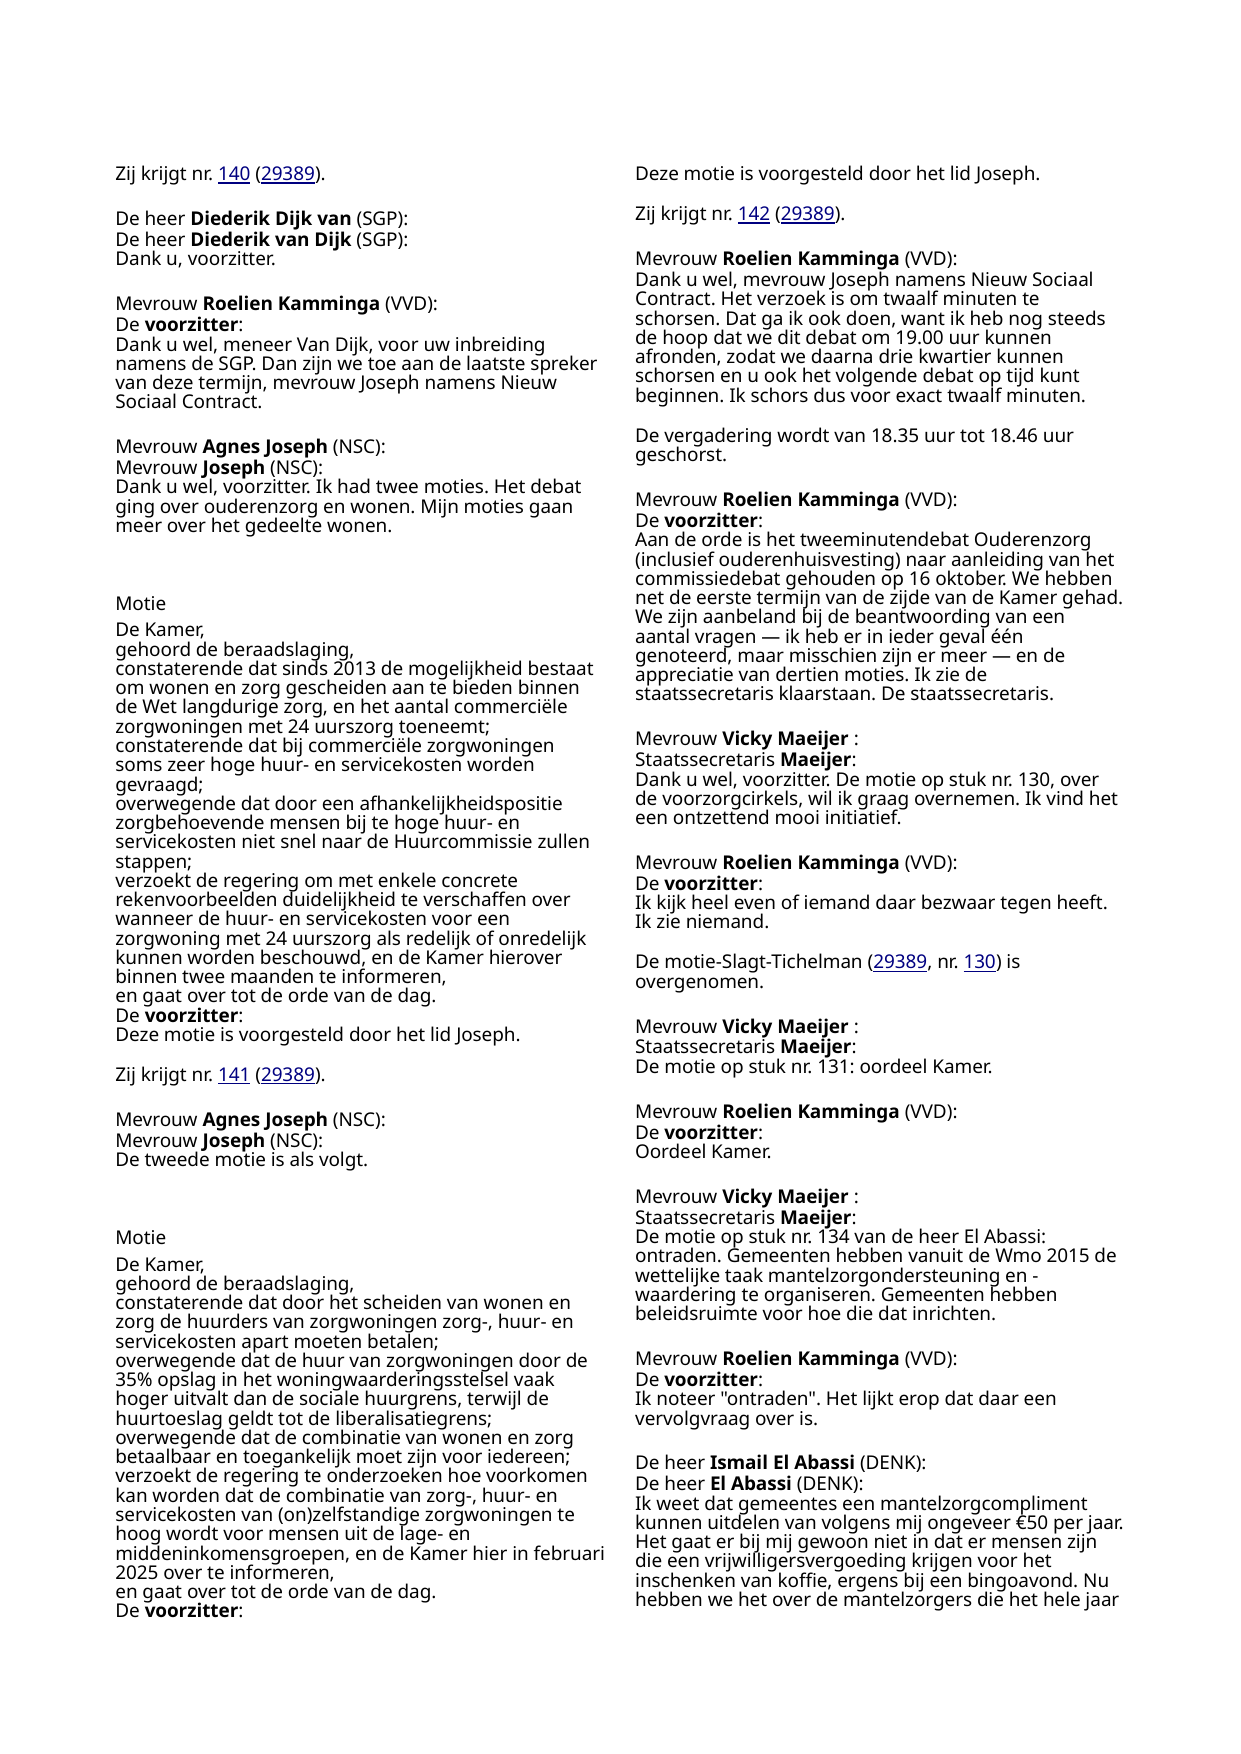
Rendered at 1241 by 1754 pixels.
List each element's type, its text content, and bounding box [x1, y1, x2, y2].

text Mevrouw Agnes Joseph (NSC): [115, 1106, 605, 1132]
text Mevrouw Vicky Maeijer : [635, 1013, 1125, 1038]
text Dank u wel, voorzitter. De motie op stuk nr. 130, over de voorzorgcirkels, wil ik graag overnemen. Ik vind het een ontzettend mooi initiatief. [635, 771, 1125, 828]
text De heer Diederik Dijk van (SGP): [115, 205, 605, 231]
text gehoord de beraadslaging, [115, 1275, 605, 1294]
text Deze motie is voorgesteld door het lid Joseph. [115, 1026, 605, 1045]
text De heer El Abassi (DENK): [635, 1475, 1125, 1494]
text verzoekt de regering te onderzoeken hoe voorkomen kan worden dat de combinatie van zorg-, huur- en servicekosten van (on)zelfstandige zorgwoningen te hoog wordt voor mensen uit de lage- en middeninkomensgroepen, en de Kamer hier in februari 2025 over te informeren, [115, 1467, 605, 1583]
text Mevrouw Roelien Kamminga (VVD): [635, 849, 1125, 875]
text De motie op stuk nr. 134 van de heer El Abassi: ontraden. Gemeenten hebben vanuit de Wmo 2015 de wettelijke taak mantelzorgondersteuning en -waardering te organiseren. Gemeenten hebben beleidsruimte voor hoe die dat inrichten. [635, 1228, 1125, 1324]
text en gaat over tot de orde van de dag. [115, 1583, 605, 1602]
text Zij krijgt nr. 142 (29389). [635, 205, 1125, 224]
text overwegende dat de huur van zorgwoningen door de 35% opslag in het woningwaarderingsstelsel vaak hoger uitvalt dan de sociale huurgrens, terwijl de huurtoeslag geldt tot de liberalisatiegrens; [115, 1352, 605, 1429]
text gehoord de beraadslaging, [115, 641, 605, 660]
text De voorzitter: [635, 1371, 1125, 1390]
text Mevrouw Joseph (NSC): [115, 1132, 605, 1151]
text De heer Diederik van Dijk (SGP): [115, 231, 605, 250]
text constaterende dat sinds 2013 de mogelijkheid bestaat om wonen en zorg gescheiden aan te bieden binnen de Wet langdurige zorg, en het aantal commerciële zorgwoningen met 24 uurszorg toeneemt; [115, 660, 605, 737]
text constaterende dat bij commerciële zorgwoningen soms zeer hoge huur- en servicekosten worden gevraagd; [115, 737, 605, 795]
text De voorzitter: [115, 1007, 605, 1026]
text Staatssecretaris Maeijer: [635, 1209, 1125, 1228]
text overwegende dat de combinatie van wonen en zorg betaalbaar en toegankelijk moet zijn voor iedereen; [115, 1429, 605, 1467]
text De heer Ismail El Abassi (DENK): [635, 1449, 1125, 1475]
text en gaat over tot de orde van de dag. [115, 987, 605, 1007]
text De motie-Slagt-Tichelman (29389, nr. 130) is overgenomen. [635, 953, 1125, 992]
text De voorzitter: [115, 1602, 605, 1622]
text Deze motie is voorgesteld door het lid Joseph. [635, 165, 1125, 184]
text De voorzitter: [635, 875, 1125, 894]
text Ik noteer "ontraden". Het lijkt erop dat daar een vervolgvraag over is. [635, 1390, 1125, 1429]
text Dank u wel, meneer Van Dijk, voor uw inbreiding namens de SGP. Dan zijn we toe aan de laatste spreker van deze termijn, mevrouw Joseph namens Nieuw Sociaal Contract. [115, 336, 605, 413]
text De voorzitter: [635, 1124, 1125, 1143]
text De voorzitter: [115, 316, 605, 336]
text verzoekt de regering om met enkele concrete rekenvoorbeelden duidelijkheid te verschaffen over wanneer de huur- en servicekosten voor een zorgwoning met 24 uurszorg als redelijk of onredelijk kunnen worden beschouwd, en de Kamer hierover binnen twee maanden te informeren, [115, 872, 605, 987]
text Mevrouw Vicky Maeijer : [635, 1183, 1125, 1209]
text Ik weet dat gemeentes een mantelzorgcompliment kunnen uitdelen van volgens mij ongeveer €50 per jaar. Het gaat er bij mij gewoon niet in dat er mensen zijn die een vrijwilligersvergoeding krijgen voor het inschenken van koffie, ergens bij een bingoavond. Nu hebben we het over de mantelzorgers die het hele jaar [635, 1494, 1125, 1610]
text Mevrouw Roelien Kamminga (VVD): [635, 486, 1125, 512]
text Zij krijgt nr. 140 (29389). [115, 165, 605, 184]
text overwegende dat door een afhankelijkheidspositie zorgbehoevende mensen bij te hoge huur- en servicekosten niet snel naar de Huurcommissie zullen stappen; [115, 795, 605, 872]
text Staatssecretaris Maeijer: [635, 1038, 1125, 1058]
text Mevrouw Vicky Maeijer : [635, 726, 1125, 751]
text Staatssecretaris Maeijer: [635, 751, 1125, 771]
text Motie [115, 590, 605, 615]
text Mevrouw Roelien Kamminga (VVD): [635, 1098, 1125, 1124]
text Mevrouw Agnes Joseph (NSC): [115, 433, 605, 459]
text Dank u, voorzitter. [115, 250, 605, 270]
text Zij krijgt nr. 141 (29389). [115, 1066, 605, 1085]
text Mevrouw Joseph (NSC): [115, 459, 605, 478]
text De voorzitter: [635, 512, 1125, 531]
text constaterende dat door het scheiden van wonen en zorg de huurders van zorgwoningen zorg-, huur- en servicekosten apart moeten betalen; [115, 1294, 605, 1352]
text De tweede motie is als volgt. [115, 1151, 605, 1170]
text De motie op stuk nr. 131: oordeel Kamer. [635, 1058, 1125, 1077]
text Dank u wel, voorzitter. Ik had twee moties. Het debat ging over ouderenzorg en wonen. Mijn moties gaan meer over het gedeelte wonen. [115, 478, 605, 536]
text Motie [115, 1224, 605, 1249]
text De vergadering wordt van 18.35 uur tot 18.46 uur geschorst. [635, 427, 1125, 465]
text Ik kijk heel even of iemand daar bezwaar tegen heeft. Ik zie niemand. [635, 894, 1125, 933]
text Oordeel Kamer. [635, 1143, 1125, 1162]
text De Kamer, [115, 1256, 605, 1275]
text De Kamer, [115, 621, 605, 641]
text Mevrouw Roelien Kamminga (VVD): [115, 291, 605, 316]
text Aan de orde is het tweeminutendebat Ouderenzorg (inclusief ouderenhuisvesting) naar aanleiding van het commissiedebat gehouden op 16 oktober. We hebben net de eerste termijn van de zijde van de Kamer gehad. We zijn aanbeland bij de beantwoording van een aantal vragen — ik heb er in ieder geval één genoteerd, maar misschien zijn er meer — en de appreciatie van dertien moties. Ik zie de staatssecretaris klaarstaan. De staatssecretaris. [635, 531, 1125, 705]
text Mevrouw Roelien Kamminga (VVD): [635, 1345, 1125, 1371]
text Dank u wel, mevrouw Joseph namens Nieuw Sociaal Contract. Het verzoek is om twaalf minuten te schorsen. Dat ga ik ook doen, want ik heb nog steeds de hoop dat we dit debat om 19.00 uur kunnen afronden, zodat we daarna drie kwartier kunnen schorsen en u ook het volgende debat op tijd kunt beginnen. Ik schors dus voor exact twaalf minuten. [635, 271, 1125, 406]
text Mevrouw Roelien Kamminga (VVD): [635, 245, 1125, 271]
